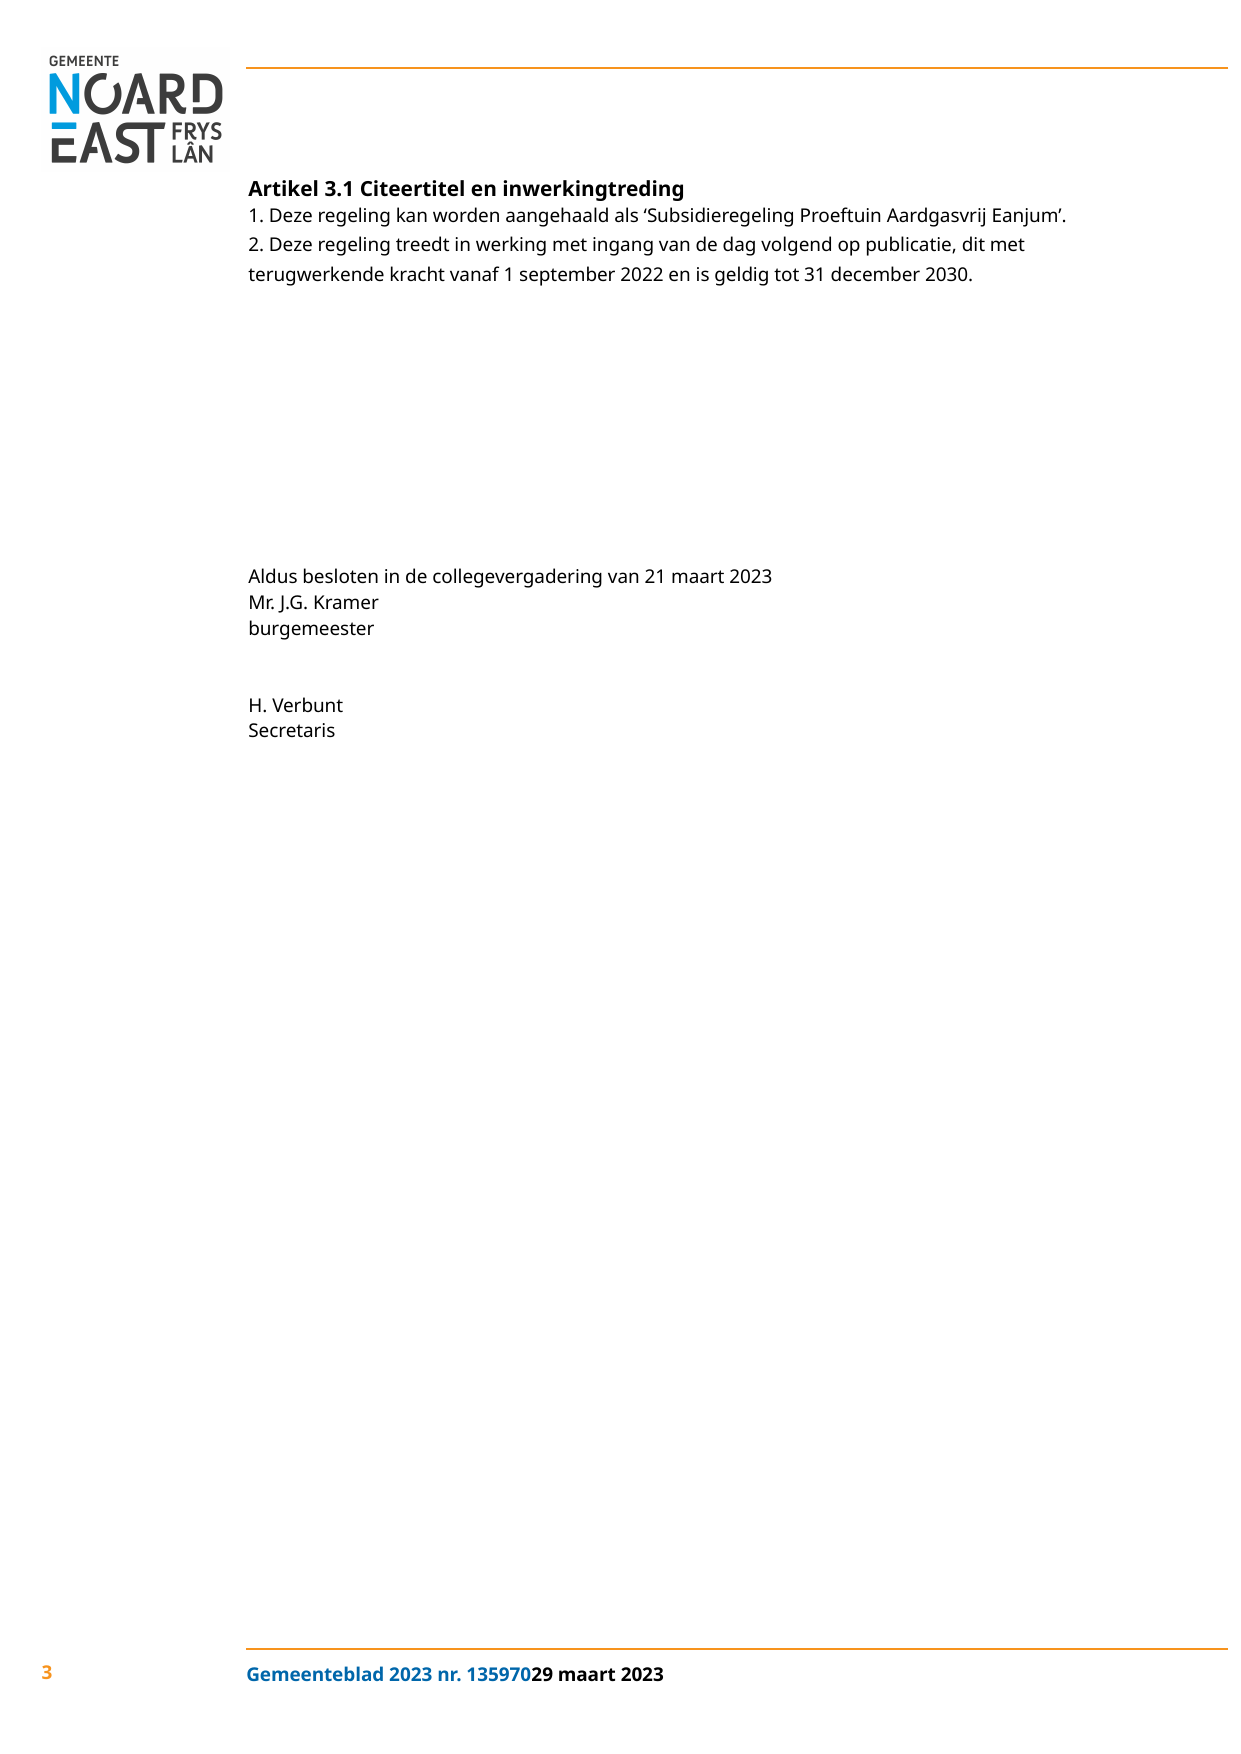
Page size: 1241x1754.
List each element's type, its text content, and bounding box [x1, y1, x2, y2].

text H. Verbunt [248, 692, 1152, 718]
text Artikel 3.1 Citeertitel en inwerkingtreding [248, 174, 1152, 202]
text 1. Deze regeling kan worden aangehaald als ‘Subsidieregeling Proeftuin Aardgasvrij Eanjum’. [248, 202, 1152, 228]
text Secretaris [248, 718, 1152, 743]
picture [41, 47, 231, 172]
text burgemeester [248, 615, 1152, 640]
text 2. Deze regeling treedt in werking met ingang van de dag volgend op publicatie, dit met terugwerkende kracht vanaf 1 september 2022 en is geldig tot 31 december 2030. [248, 232, 1152, 287]
text Mr. J.G. Kramer [248, 589, 1152, 615]
text Aldus besloten in de collegevergadering van 21 maart 2023 [248, 563, 1152, 589]
